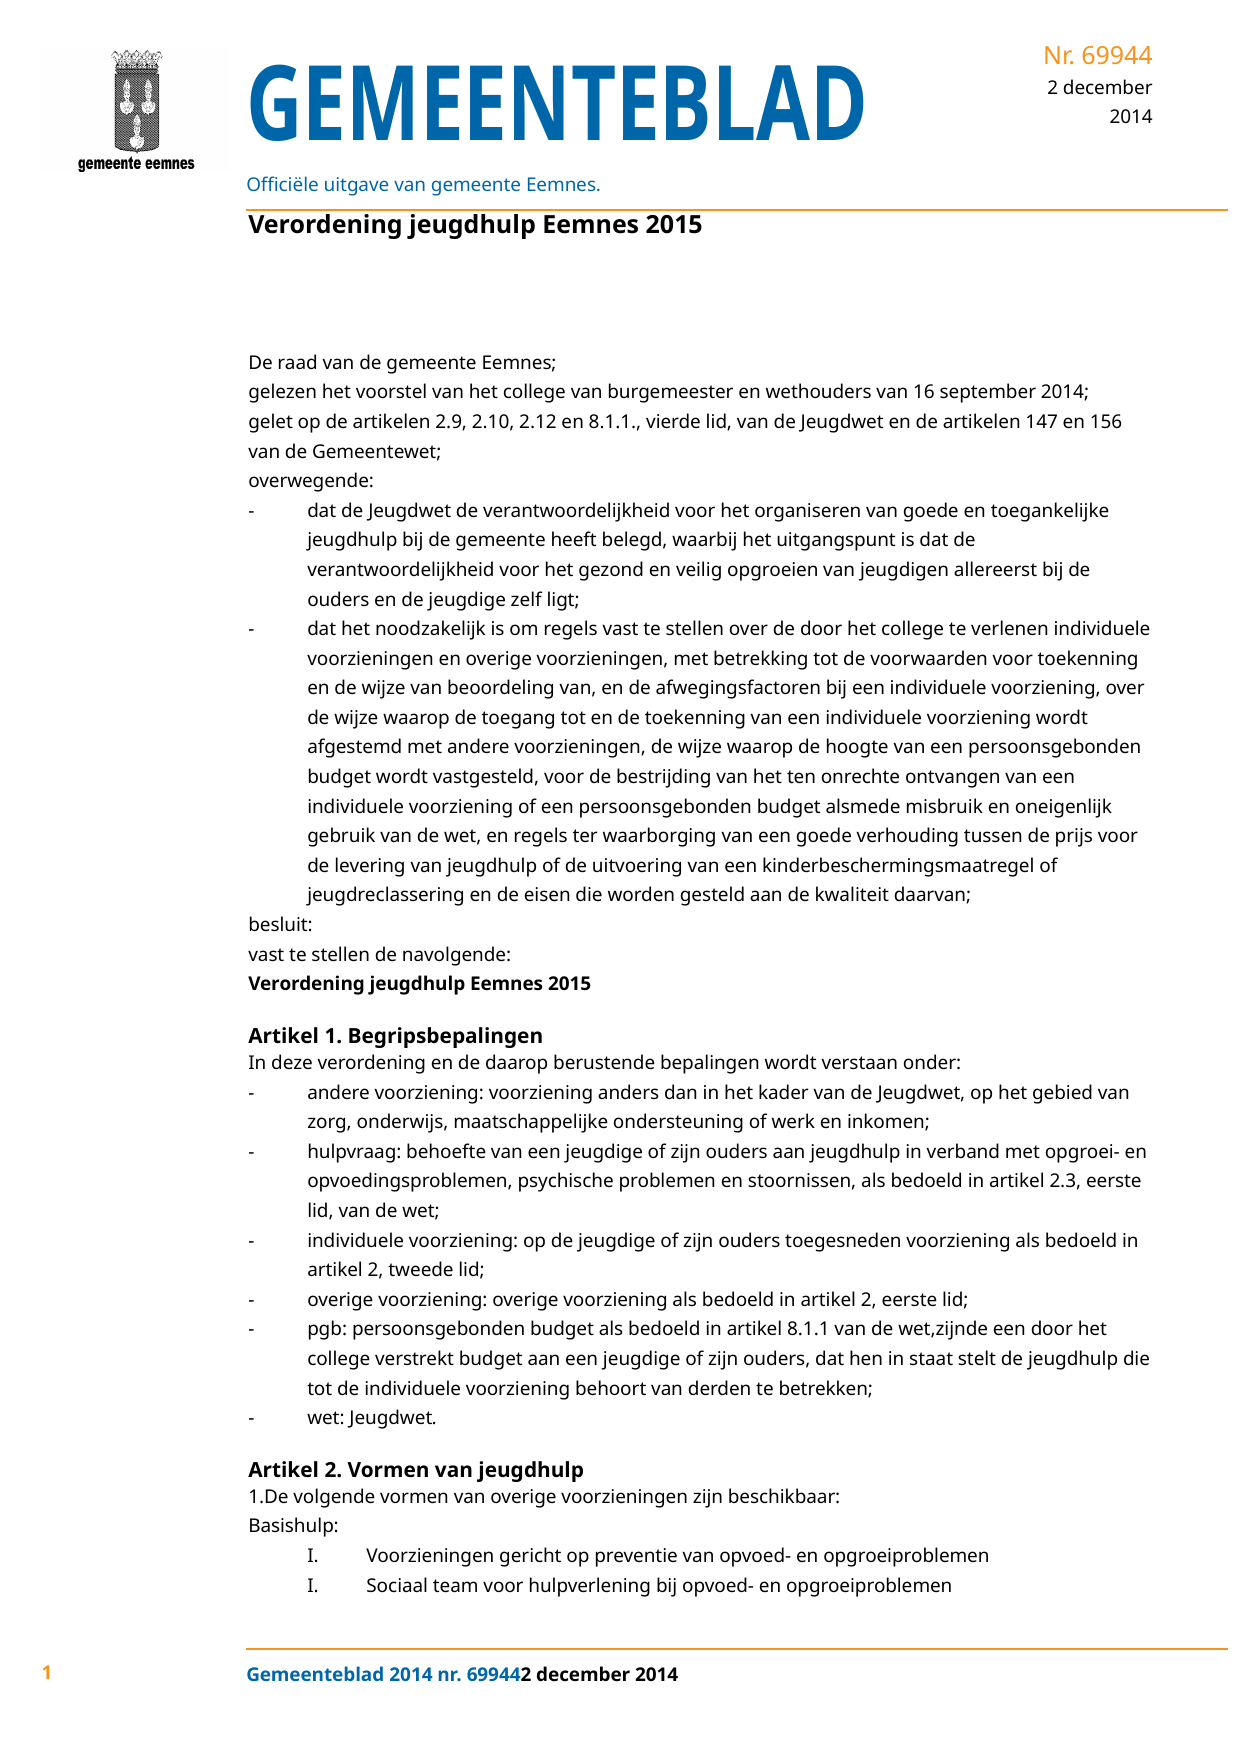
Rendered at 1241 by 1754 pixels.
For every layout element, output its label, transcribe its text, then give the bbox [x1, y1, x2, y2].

list dat het noodzakelijk is om regels vast te stellen over de door het college te verlenen individuele voorzieningen en overige voorzieningen, met betrekking tot de voorwaarden voor toekenning en de wijze van beoordeling van, en de afwegingsfactoren bij een individuele voorziening, over de wijze waarop de toegang tot en de toekenning van een individuele voorziening wordt afgestemd met andere voorzieningen, de wijze waarop de hoogte van een persoonsgebonden budget wordt vastgesteld, voor de bestrijding van het ten onrechte ontvangen van een individuele voorziening of een persoonsgebonden budget alsmede misbruik en oneigenlijk gebruik van de wet, en regels ter waarborging van een goede verhouding tussen de prijs voor de levering van jeugdhulp of de uitvoering van een kinderbeschermingsmaatregel of jeugdreclassering en de eisen die worden gesteld aan de kwaliteit daarvan; [248, 615, 1152, 907]
text gelet op de artikelen 2.9, 2.10, 2.12 en 8.1.1., vierde lid, van de Jeugdwet en de artikelen 147 en 156 van de Gemeentewet; [248, 408, 1152, 464]
list wet: Jeugdwet. [248, 1404, 1152, 1430]
text besluit: [248, 911, 1152, 937]
text overwegende: [248, 467, 1152, 493]
list andere voorziening: voorziening anders dan in het kader van de Jeugdwet, op het gebied van zorg, onderwijs, maatschappelijke ondersteuning of werk en inkomen; [248, 1079, 1152, 1134]
list individuele voorziening: op de jeugdige of zijn ouders toegesneden voorziening als bedoeld in artikel 2, tweede lid; [248, 1227, 1152, 1282]
list overige voorziening: overige voorziening als bedoeld in artikel 2, eerste lid; [248, 1286, 1152, 1312]
text Verordening jeugdhulp Eemnes 2015 [248, 970, 1152, 996]
text De raad van de gemeente Eemnes; [248, 349, 1152, 375]
list Voorzieningen gericht op preventie van opvoed- en opgroeiproblemen [307, 1542, 1152, 1568]
text Artikel 1. Begripsbepalingen [248, 1021, 1152, 1049]
list dat de Jeugdwet de verantwoordelijkheid voor het organiseren van goede en toegankelijke jeugdhulp bij de gemeente heeft belegd, waarbij het uitgangspunt is dat de verantwoordelijkheid voor het gezond en veilig opgroeien van jeugdigen allereerst bij de ouders en de jeugdige zelf ligt; [248, 497, 1152, 612]
text Verordening jeugdhulp Eemnes 2015 [248, 211, 1152, 241]
list Sociaal team voor hulpverlening bij opvoed- en opgroeiproblemen [307, 1572, 1152, 1598]
list pgb: persoonsgebonden budget als bedoeld in artikel 8.1.1 van de wet,zijnde een door het college verstrekt budget aan een jeugdige of zijn ouders, dat hen in staat stelt de jeugdhulp die tot de individuele voorziening behoort van derden te betrekken; [248, 1316, 1152, 1400]
picture [41, 47, 231, 172]
list hulpvraag: behoefte van een jeugdige of zijn ouders aan jeugdhulp in verband met opgroei- en opvoedingsproblemen, psychische problemen en stoornissen, als bedoeld in artikel 2.3, eerste lid, van de wet; [248, 1138, 1152, 1223]
text In deze verordening en de daarop berustende bepalingen wordt verstaan onder: [248, 1049, 1152, 1075]
text 1.De volgende vormen van overige voorzieningen zijn beschikbaar: [248, 1483, 1152, 1509]
text vast te stellen de navolgende: [248, 941, 1152, 967]
text gelezen het voorstel van het college van burgemeester en wethouders van 16 september 2014; [248, 379, 1152, 404]
text Basishulp: [248, 1513, 1152, 1538]
text Artikel 2. Vormen van jeugdhulp [248, 1455, 1152, 1483]
